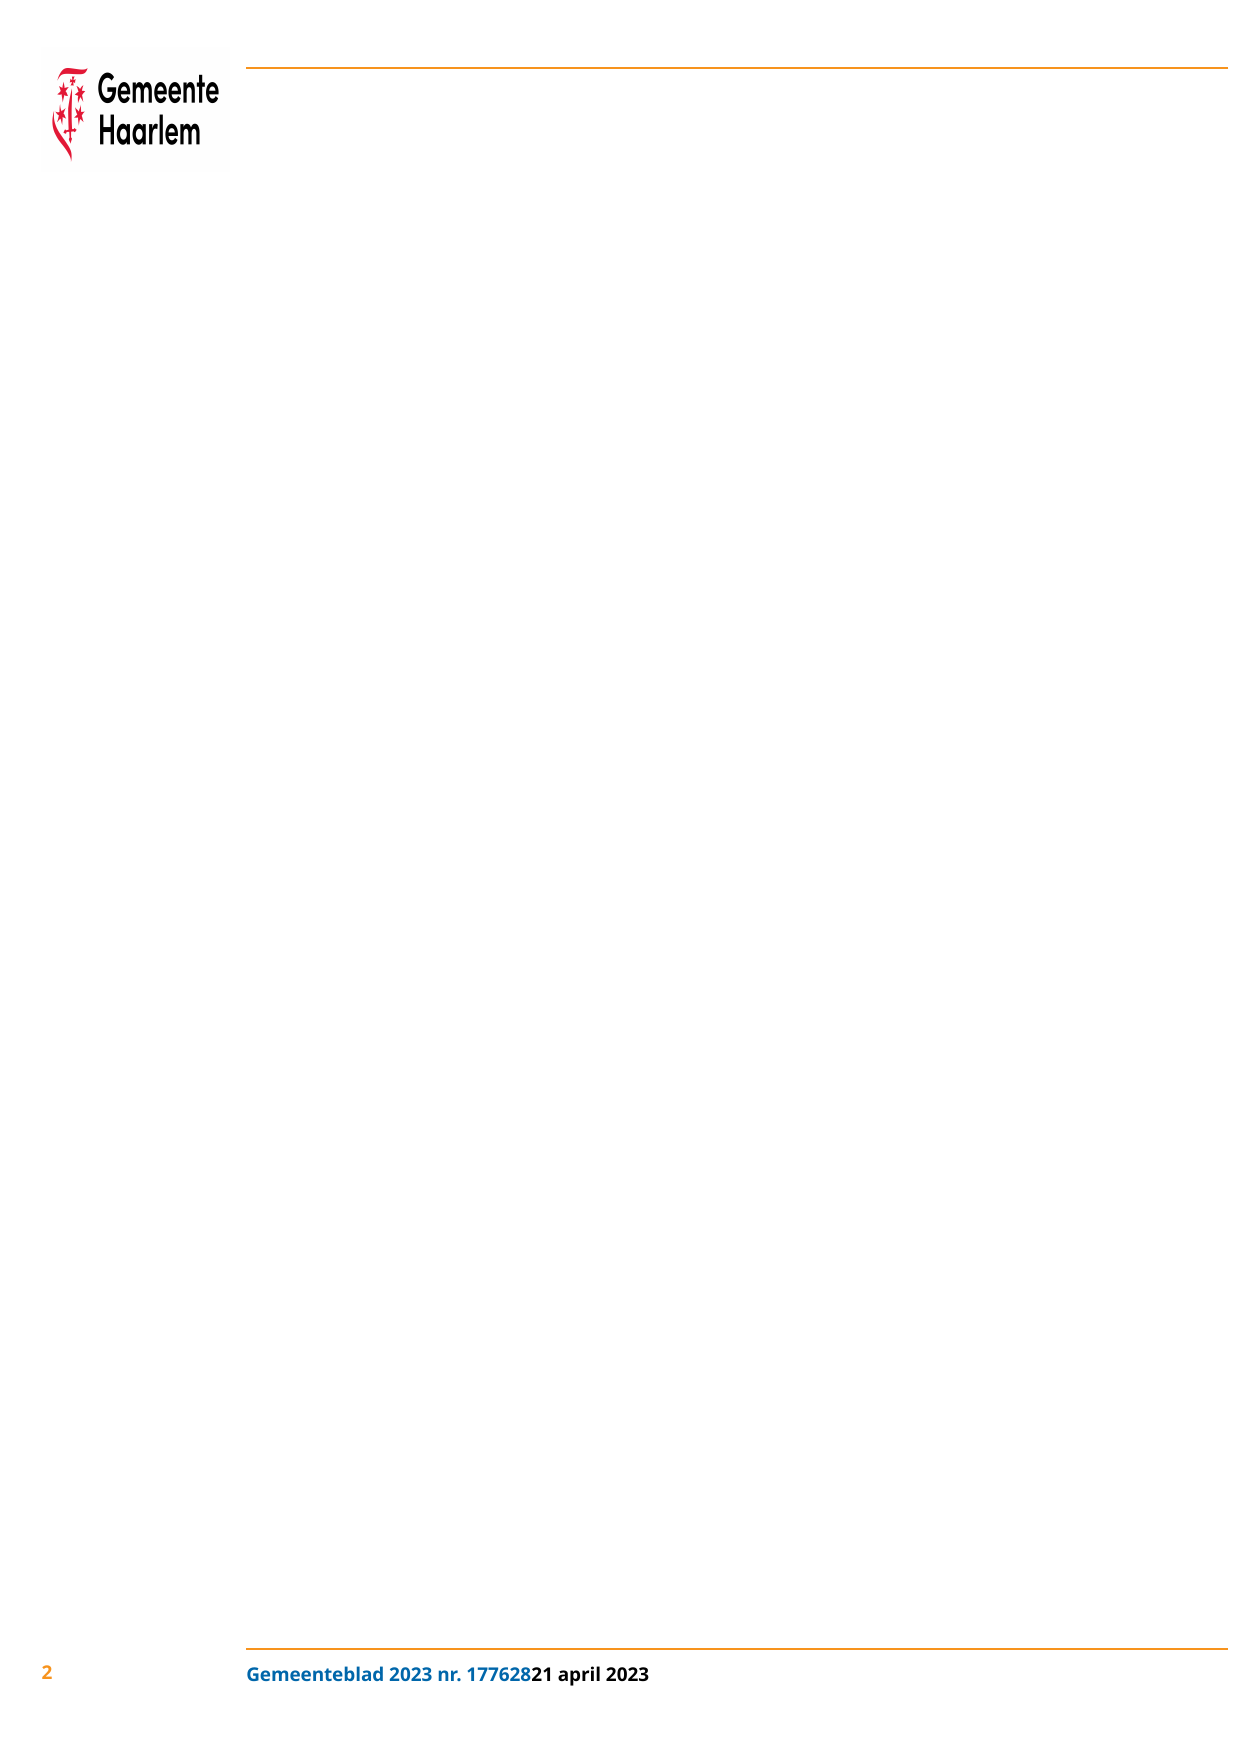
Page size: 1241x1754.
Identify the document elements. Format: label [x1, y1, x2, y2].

picture [41, 47, 231, 172]
